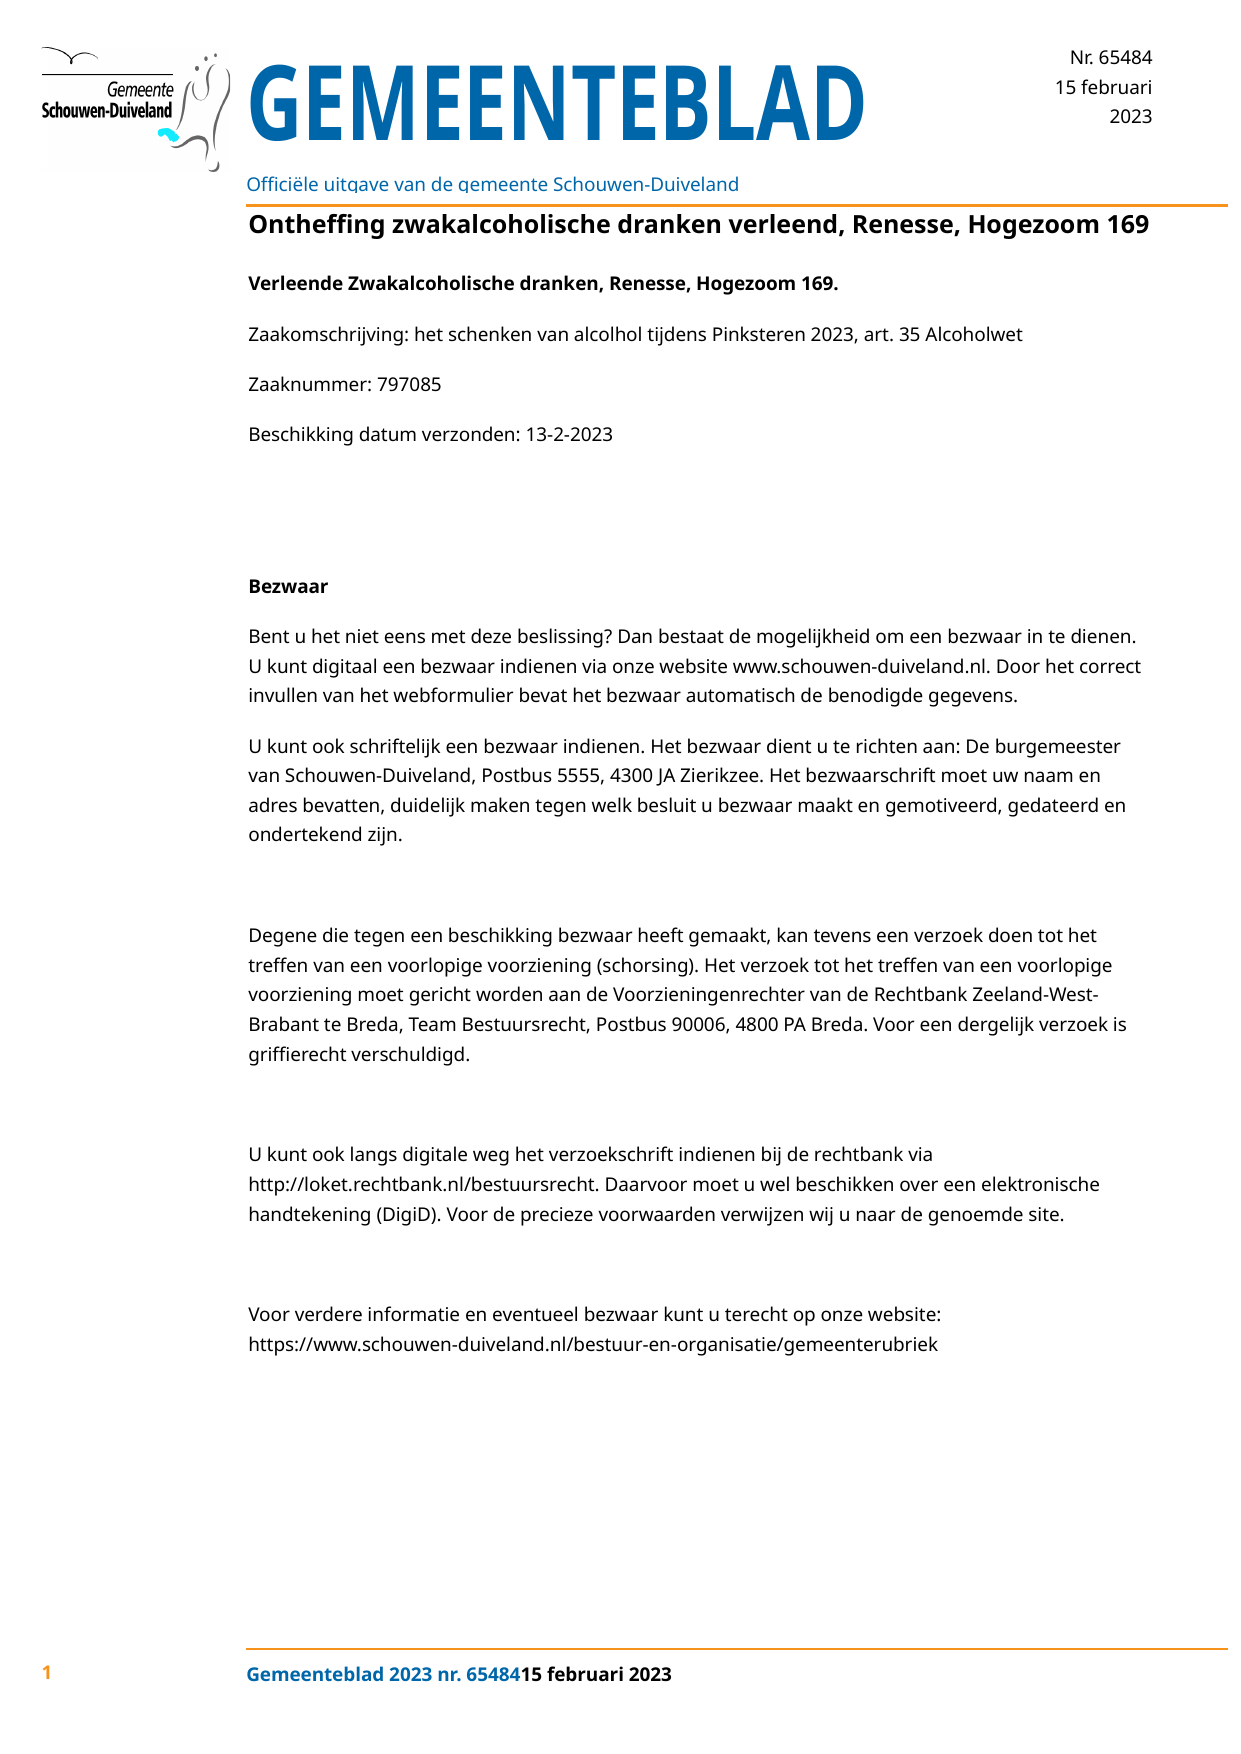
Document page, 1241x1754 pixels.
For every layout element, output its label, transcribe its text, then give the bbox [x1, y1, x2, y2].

text Bezwaar [248, 573, 1152, 598]
text U kunt ook langs digitale weg het verzoekschrift indienen bij de rechtbank via http://loket.rechtbank.nl/bestuursrecht. Daarvoor moet u wel beschikken over een elektronische handtekening (DigiD). Voor de precieze voorwaarden verwijzen wij u naar de genoemde site. [248, 1142, 1152, 1226]
text Zaakomschrijving: het schenken van alcolhol tijdens Pinksteren 2023, art. 35 Alcoholwet [248, 321, 1152, 346]
text Beschikking datum verzonden: 13-2-2023 [248, 422, 1152, 447]
text Bent u het niet eens met deze beslissing? Dan bestaat de mogelijkheid om een bezwaar in te dienen. U kunt digitaal een bezwaar indienen via onze website www.schouwen-duiveland.nl. Door het correct invullen van het webformulier bevat het bezwaar automatisch de benodigde gegevens. [248, 623, 1152, 708]
text Voor verdere informatie en eventueel bezwaar kunt u terecht op onze website: https://www.schouwen-duiveland.nl/bestuur-en-organisatie/gemeenterubriek [248, 1302, 1152, 1357]
text Zaaknummer: 797085 [248, 371, 1152, 397]
picture [41, 47, 231, 172]
text Verleende Zwakalcoholische dranken, Renesse, Hogezoom 169. [248, 270, 1152, 296]
text U kunt ook schriftelijk een bezwaar indienen. Het bezwaar dient u te richten aan: De burgemeester van Schouwen-Duiveland, Postbus 5555, 4300 JA Zierikzee. Het bezwaarschrift moet uw naam en adres bevatten, duidelijk maken tegen welk besluit u bezwaar maakt en gemotiveerd, gedateerd en ondertekend zijn. [248, 733, 1152, 847]
text Degene die tegen een beschikking bezwaar heeft gemaakt, kan tevens een verzoek doen tot het treffen van een voorlopige voorziening (schorsing). Het verzoek tot het treffen van een voorlopige voorziening moet gericht worden aan de Voorzieningenrechter van de Rechtbank Zeeland-West-Brabant te Breda, Team Bestuursrecht, Postbus 90006, 4800 PA Breda. Voor een dergelijk verzoek is griffierecht verschuldigd. [248, 922, 1152, 1066]
text Ontheffing zwakalcoholische dranken verleend, Renesse, Hogezoom 169 [248, 207, 1152, 241]
